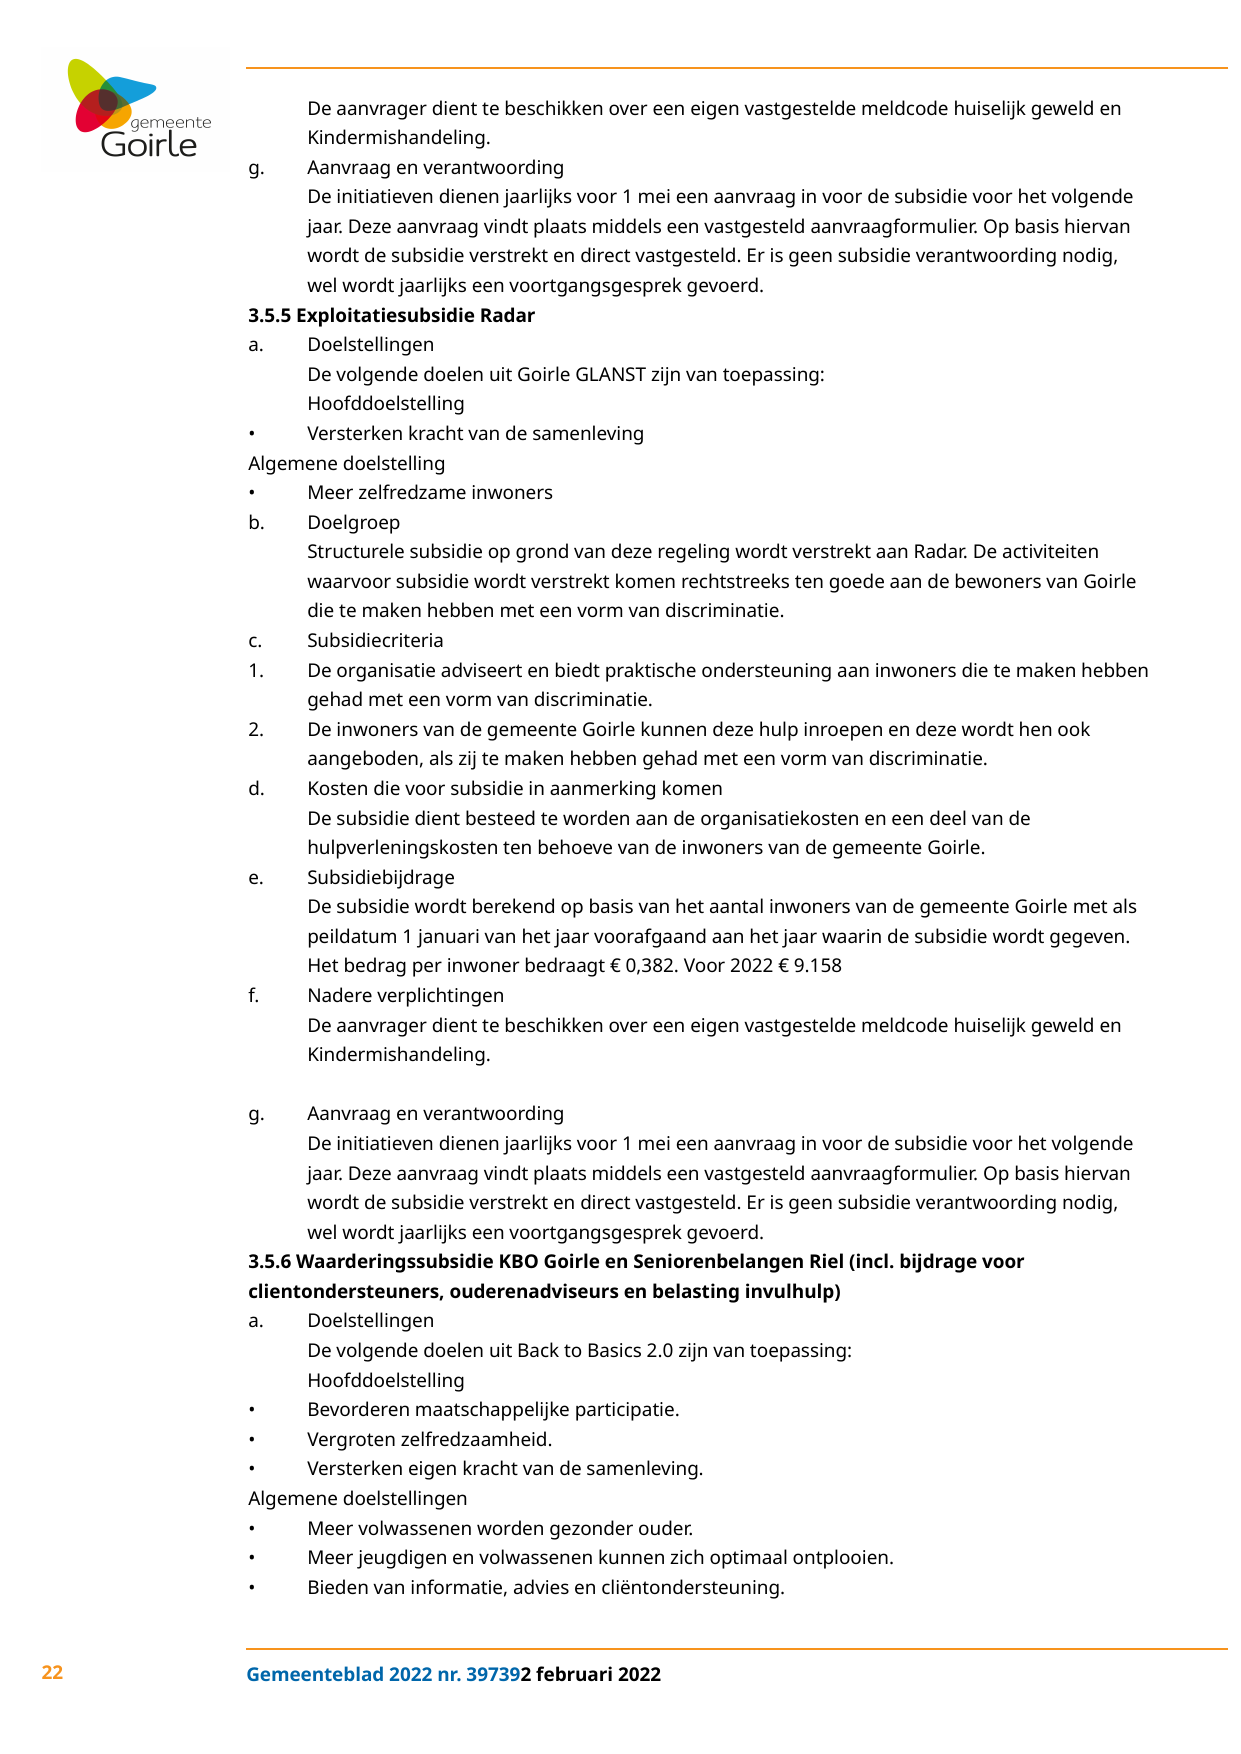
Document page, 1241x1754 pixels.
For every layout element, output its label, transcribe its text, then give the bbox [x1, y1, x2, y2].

picture [41, 47, 231, 172]
list De subsidie dient besteed te worden aan de organisatiekosten en een deel van de hulpverleningskosten ten behoeve van de inwoners van de gemeente Goirle. [248, 805, 1152, 860]
list De volgende doelen uit Goirle GLANST zijn van toepassing: [248, 361, 1152, 387]
list Hoofddoelstelling [248, 1367, 1152, 1393]
list De volgende doelen uit Back to Basics 2.0 zijn van toepassing: [248, 1337, 1152, 1363]
list Subsidiecriteria [248, 627, 1152, 653]
list De initiatieven dienen jaarlijks voor 1 mei een aanvraag in voor de subsidie voor het volgende jaar. Deze aanvraag vindt plaats middels een vastgesteld aanvraagformulier. Op basis hiervan wordt de subsidie verstrekt en direct vastgesteld. Er is geen subsidie verantwoording nodig, wel wordt jaarlijks een voortgangsgesprek gevoerd. [248, 1130, 1152, 1245]
list Bieden van informatie, advies en cliëntondersteuning. [248, 1574, 1152, 1600]
text Algemene doelstelling [248, 450, 1152, 476]
text 3.5.6 Waarderingssubsidie KBO Goirle en Seniorenbelangen Riel (incl. bijdrage voor clientondersteuners, ouderenadviseurs en belasting invulhulp) [248, 1248, 1152, 1304]
list De aanvrager dient te beschikken over een eigen vastgestelde meldcode huiselijk geweld en Kindermishandeling. [248, 1012, 1152, 1067]
list Bevorderen maatschappelijke participatie. [248, 1396, 1152, 1422]
list De inwoners van de gemeente Goirle kunnen deze hulp inroepen en deze wordt hen ook aangeboden, als zij te maken hebben gehad met een vorm van discriminatie. [248, 716, 1152, 771]
list Meer jeugdigen en volwassenen kunnen zich optimaal ontplooien. [248, 1544, 1152, 1570]
list Nadere verplichtingen [248, 982, 1152, 1008]
list Meer zelfredzame inwoners [248, 479, 1152, 505]
list Doelstellingen [248, 1308, 1152, 1333]
list De subsidie wordt berekend op basis van het aantal inwoners van de gemeente Goirle met als peildatum 1 januari van het jaar voorafgaand aan het jaar waarin de subsidie wordt gegeven. Het bedrag per inwoner bedraagt € 0,382. Voor 2022 € 9.158 [248, 893, 1152, 978]
list Structurele subsidie op grond van deze regeling wordt verstrekt aan Radar. De activiteiten waarvoor subsidie wordt verstrekt komen rechtstreeks ten goede aan de bewoners van Goirle die te maken hebben met een vorm van discriminatie. [248, 538, 1152, 623]
list Doelstellingen [248, 331, 1152, 357]
list Meer volwassenen worden gezonder ouder. [248, 1515, 1152, 1541]
list Subsidiebijdrage [248, 864, 1152, 890]
list De organisatie adviseert en biedt praktische ondersteuning aan inwoners die te maken hebben gehad met een vorm van discriminatie. [248, 657, 1152, 712]
list Doelgroep [248, 509, 1152, 535]
list Kindermishandeling. [248, 124, 1152, 150]
text 3.5.5 Exploitatiesubsidie Radar [248, 302, 1152, 328]
text Algemene doelstellingen [248, 1485, 1152, 1511]
list De aanvrager dient te beschikken over een eigen vastgestelde meldcode huiselijk geweld en [248, 95, 1152, 121]
list De initiatieven dienen jaarlijks voor 1 mei een aanvraag in voor de subsidie voor het volgende jaar. Deze aanvraag vindt plaats middels een vastgesteld aanvraagformulier. Op basis hiervan wordt de subsidie verstrekt en direct vastgesteld. Er is geen subsidie verantwoording nodig, wel wordt jaarlijks een voortgangsgesprek gevoerd. [248, 183, 1152, 298]
list Versterken eigen kracht van de samenleving. [248, 1456, 1152, 1481]
list Versterken kracht van de samenleving [248, 420, 1152, 446]
list Kosten die voor subsidie in aanmerking komen [248, 775, 1152, 801]
list Aanvraag en verantwoording [248, 1101, 1152, 1126]
list Hoofddoelstelling [248, 391, 1152, 416]
list Vergroten zelfredzaamheid. [248, 1426, 1152, 1452]
list Aanvraag en verantwoording [248, 154, 1152, 180]
